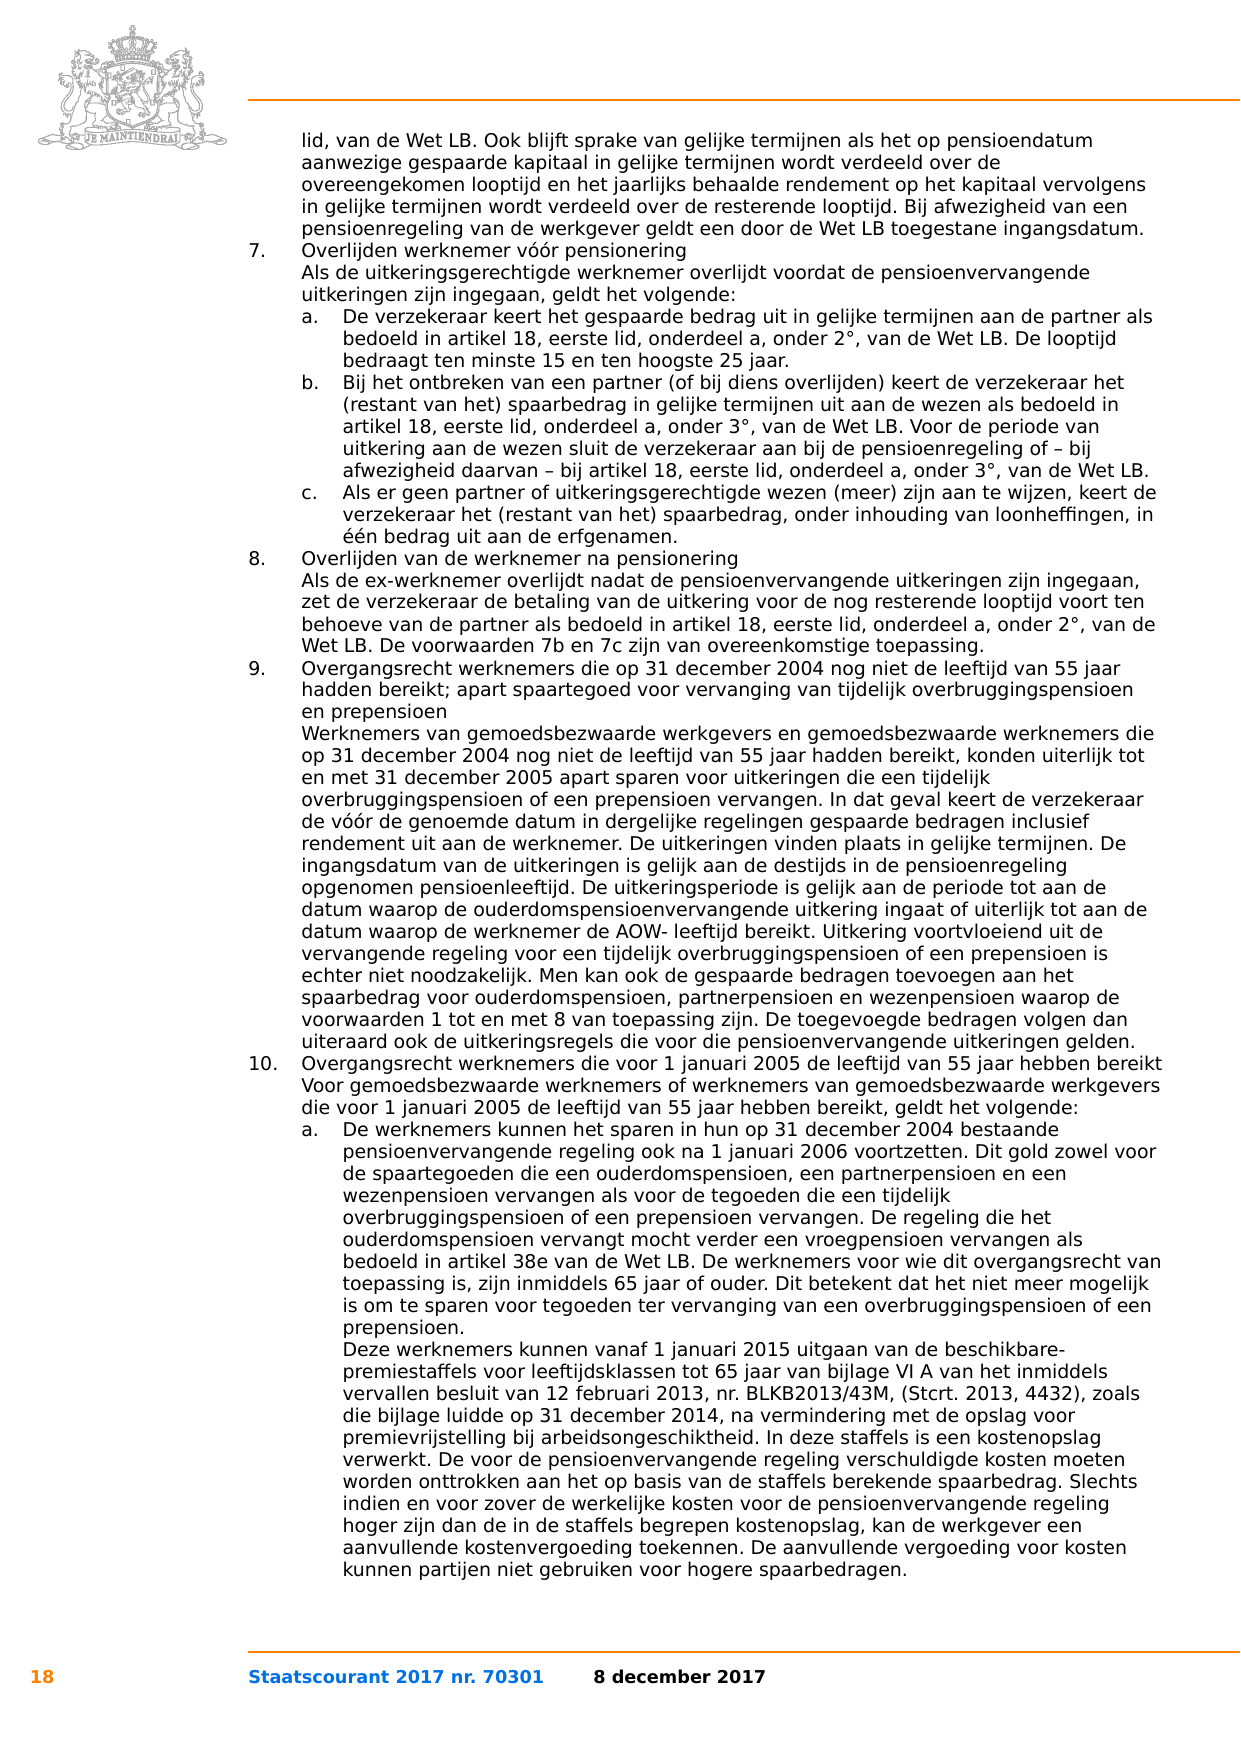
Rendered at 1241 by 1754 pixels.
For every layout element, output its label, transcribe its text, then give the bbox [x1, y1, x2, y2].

text Als de ex-werknemer overlijdt nadat de pensioenvervangende uitkeringen zijn ingegaan, zet de verzekeraar de betaling van de uitkering voor de nog resterende looptijd voort ten behoeve van de partner als bedoeld in artikel 18, eerste lid, onderdeel a, onder 2°, van de Wet LB. De voorwaarden 7b en 7c zijn van overeenkomstige toepassing. [301, 569, 1163, 657]
text lid, van de Wet LB. Ook blijft sprake van gelijke termijnen als het op pensioendatum aanwezige gespaarde kapitaal in gelijke termijnen wordt verdeeld over de overeengekomen looptijd en het jaarlijks behaalde rendement op het kapitaal vervolgens in gelijke termijnen wordt verdeeld over de resterende looptijd. Bij afwezigheid van een pensioenregeling van de werkgever geldt een door de Wet LB toegestane ingangsdatum. [301, 130, 1163, 240]
text 8. Overlijden van de werknemer na pensionering [248, 547, 1163, 569]
text Werknemers van gemoedsbezwaarde werkgevers en gemoedsbezwaarde werknemers die op 31 december 2004 nog niet de leeftijd van 55 jaar hadden bereikt, konden uiterlijk tot en met 31 december 2005 apart sparen voor uitkeringen die een tijdelijk overbruggingspensioen of een prepensioen vervangen. In dat geval keert de verzekeraar de vóór de genoemde datum in dergelijke regelingen gespaarde bedragen inclusief rendement uit aan de werknemer. De uitkeringen vinden plaats in gelijke termijnen. De ingangsdatum van de uitkeringen is gelijk aan de destijds in de pensioenregeling opgenomen pensioenleeftijd. De uitkeringsperiode is gelijk aan de periode tot aan de datum waarop de ouderdomspensioenvervangende uitkering ingaat of uiterlijk tot aan de datum waarop de werknemer de AOW- leeftijd bereikt. Uitkering voortvloeiend uit de vervangende regeling voor een tijdelijk overbruggingspensioen of een prepensioen is echter niet noodzakelijk. Men kan ook de gespaarde bedragen toevoegen aan het spaarbedrag voor ouderdomspensioen, partnerpensioen en wezenpensioen waarop de voorwaarden 1 tot en met 8 van toepassing zijn. De toegevoegde bedragen volgen dan uiteraard ook de uitkeringsregels die voor die pensioenvervangende uitkeringen gelden. [301, 723, 1163, 1053]
text b. Bij het ontbreken van een partner (of bij diens overlijden) keert de verzekeraar het (restant van het) spaarbedrag in gelijke termijnen uit aan de wezen als bedoeld in artikel 18, eerste lid, onderdeel a, onder 3°, van de Wet LB. Voor de periode van uitkering aan de wezen sluit de verzekeraar aan bij de pensioenregeling of – bij afwezigheid daarvan – bij artikel 18, eerste lid, onderdeel a, onder 3°, van de Wet LB. [301, 372, 1163, 482]
text 10. Overgangsrecht werknemers die voor 1 januari 2005 de leeftijd van 55 jaar hebben bereikt [248, 1053, 1163, 1075]
picture [38, 25, 227, 150]
text 9. Overgangsrecht werknemers die op 31 december 2004 nog niet de leeftijd van 55 jaar hadden bereikt; apart spaartegoed voor vervanging van tijdelijk overbruggingspensioen en prepensioen [248, 657, 1163, 723]
text Deze werknemers kunnen vanaf 1 januari 2015 uitgaan van de beschikbare-premiestaffels voor leeftijdsklassen tot 65 jaar van bijlage VI A van het inmiddels vervallen besluit van 12 februari 2013, nr. BLKB2013/43M, (Stcrt. 2013, 4432), zoals die bijlage luidde op 31 december 2014, na vermindering met de opslag voor premievrijstelling bij arbeidsongeschiktheid. In deze staffels is een kostenopslag verwerkt. De voor de pensioenvervangende regeling verschuldigde kosten moeten worden onttrokken aan het op basis van de staffels berekende spaarbedrag. Slechts indien en voor zover de werkelijke kosten voor de pensioenvervangende regeling hoger zijn dan de in de staffels begrepen kostenopslag, kan de werkgever een aanvullende kostenvergoeding toekennen. De aanvullende vergoeding voor kosten kunnen partijen niet gebruiken voor hogere spaarbedragen. [342, 1339, 1163, 1581]
text Als de uitkeringsgerechtigde werknemer overlijdt voordat de pensioenvervangende uitkeringen zijn ingegaan, geldt het volgende: [301, 262, 1163, 306]
text Voor gemoedsbezwaarde werknemers of werknemers van gemoedsbezwaarde werkgevers die voor 1 januari 2005 de leeftijd van 55 jaar hebben bereikt, geldt het volgende: [301, 1075, 1163, 1119]
text a. De verzekeraar keert het gespaarde bedrag uit in gelijke termijnen aan de partner als bedoeld in artikel 18, eerste lid, onderdeel a, onder 2°, van de Wet LB. De looptijd bedraagt ten minste 15 en ten hoogste 25 jaar. [301, 306, 1163, 372]
text 7. Overlijden werknemer vóór pensionering [248, 240, 1163, 262]
text a. De werknemers kunnen het sparen in hun op 31 december 2004 bestaande pensioenvervangende regeling ook na 1 januari 2006 voortzetten. Dit gold zowel voor de spaartegoeden die een ouderdomspensioen, een partnerpensioen en een wezenpensioen vervangen als voor de tegoeden die een tijdelijk overbruggingspensioen of een prepensioen vervangen. De regeling die het ouderdomspensioen vervangt mocht verder een vroegpensioen vervangen als bedoeld in artikel 38e van de Wet LB. De werknemers voor wie dit overgangsrecht van toepassing is, zijn inmiddels 65 jaar of ouder. Dit betekent dat het niet meer mogelijk is om te sparen voor tegoeden ter vervanging van een overbruggingspensioen of een prepensioen. [301, 1119, 1163, 1339]
text c. Als er geen partner of uitkeringsgerechtigde wezen (meer) zijn aan te wijzen, keert de verzekeraar het (restant van het) spaarbedrag, onder inhouding van loonheffingen, in één bedrag uit aan de erfgenamen. [301, 482, 1163, 547]
